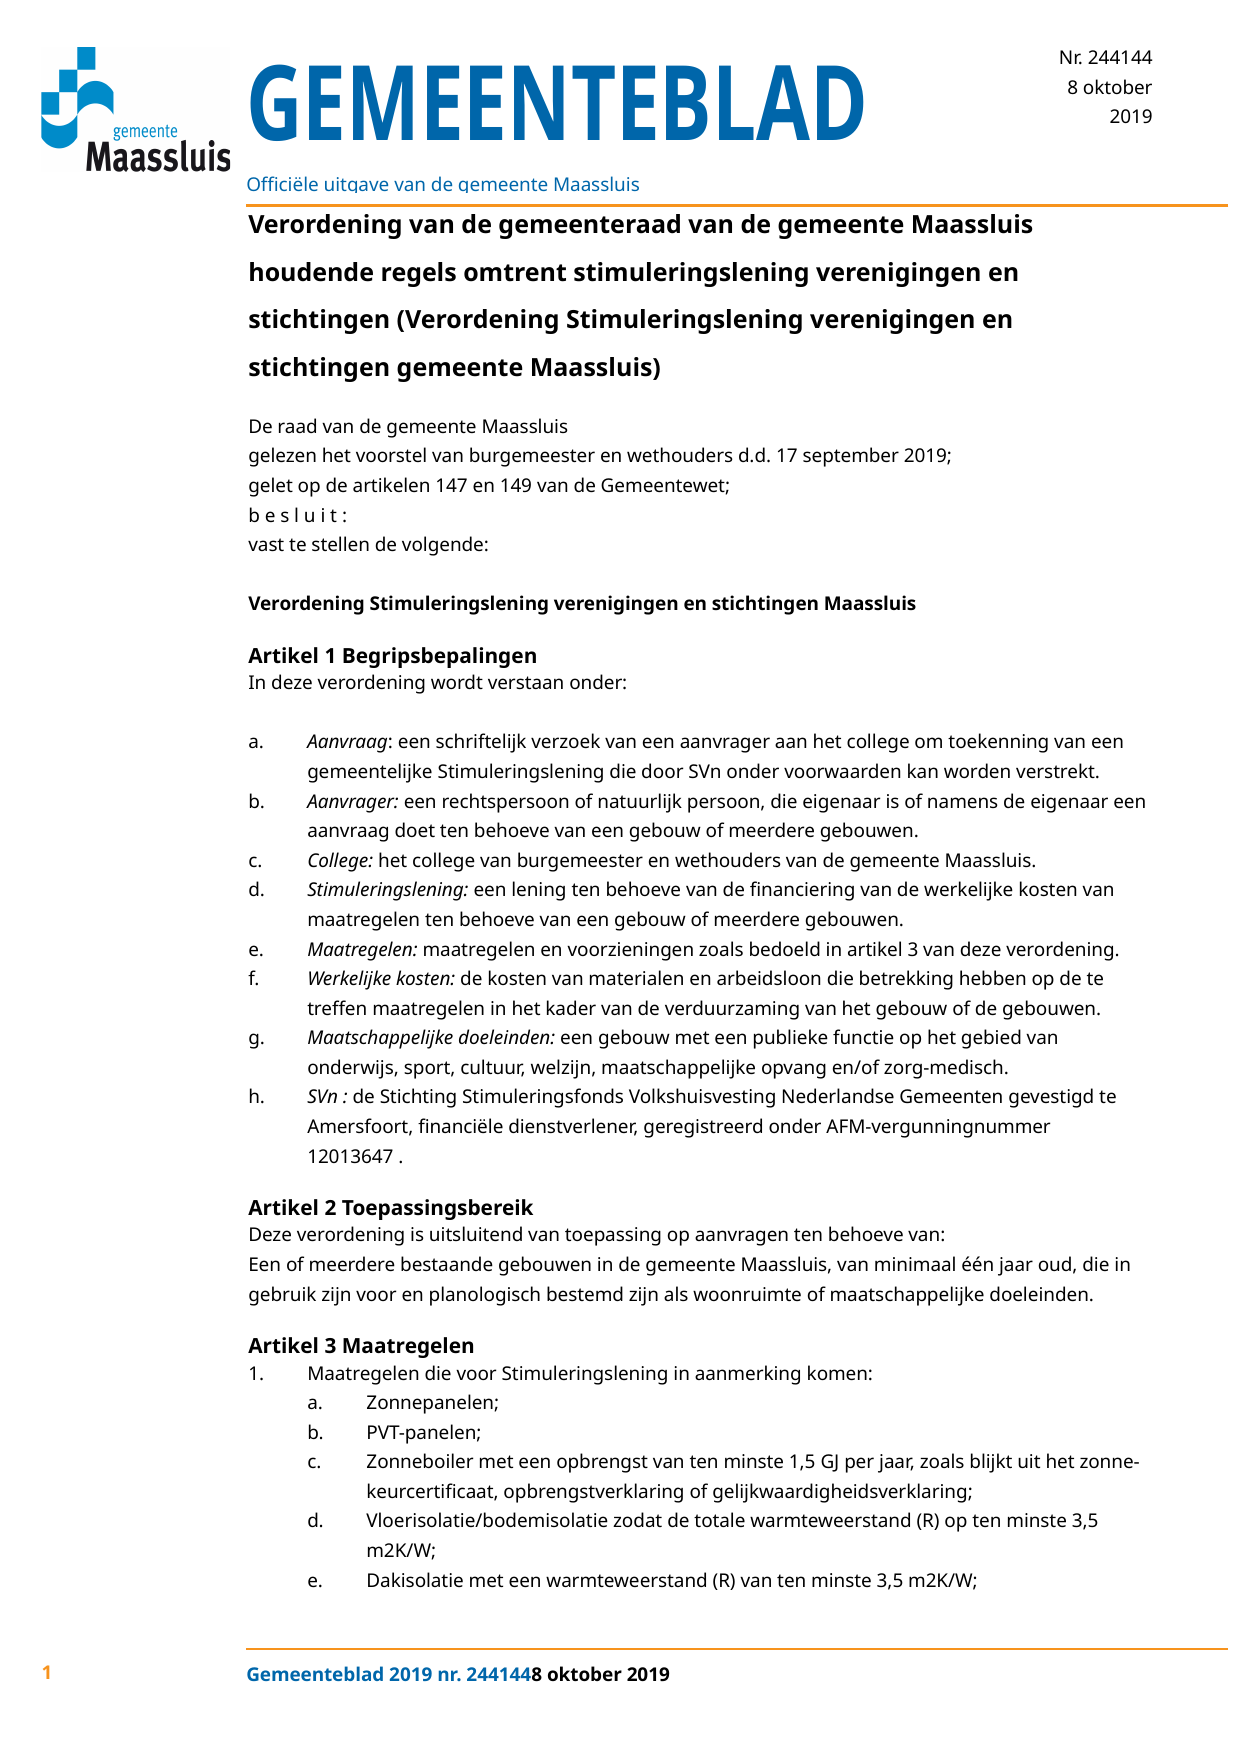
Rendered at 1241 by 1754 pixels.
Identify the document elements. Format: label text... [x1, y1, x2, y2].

text De raad van de gemeente Maassluis [248, 413, 1152, 439]
text Artikel 2 Toepassingsbereik [248, 1193, 1152, 1222]
picture [41, 47, 77, 92]
picture [41, 47, 231, 172]
text Artikel 1 Begripsbepalingen [248, 641, 1152, 669]
text vast te stellen de volgende: [248, 531, 1152, 557]
text gelezen het voorstel van burgemeester en wethouders d.d. 17 september 2019; [248, 443, 1152, 468]
text Artikel 3 Maatregelen [248, 1331, 1152, 1360]
list College: het college van burgemeester en wethouders van de gemeente Maassluis. [248, 847, 1152, 873]
list Aanvrager: een rechtspersoon of natuurlijk persoon, die eigenaar is of namens de eigenaar een aanvraag doet ten behoeve van een gebouw of meerdere gebouwen. [248, 788, 1152, 843]
text Deze verordening is uitsluitend van toepassing op aanvragen ten behoeve van: [248, 1222, 1152, 1247]
list Vloerisolatie/bodemisolatie zodat de totale warmteweerstand (R) op ten minste 3,5 m2K/W; [307, 1508, 1152, 1563]
text b e s l u i t : [248, 502, 1152, 528]
list Maatschappelijke doeleinden: een gebouw met een publieke functie op het gebied van onderwijs, sport, cultuur, welzijn, maatschappelijke opvang en/of zorg-medisch. [248, 1024, 1152, 1080]
list SVn : de Stichting Stimuleringsfonds Volkshuisvesting Nederlandse Gemeenten gevestigd te Amersfoort, financiële dienstverlener, geregistreerd onder AFM-vergunningnummer 12013647 . [248, 1084, 1152, 1168]
list Maatregelen: maatregelen en voorzieningen zoals bedoeld in artikel 3 van deze verordening. [248, 936, 1152, 961]
list Zonnepanelen; [307, 1389, 1152, 1415]
list Maatregelen die voor Stimuleringslening in aanmerking komen: [248, 1360, 1152, 1385]
text In deze verordening wordt verstaan onder: [248, 669, 1152, 695]
text Verordening Stimuleringslening verenigingen en stichtingen Maassluis [248, 591, 1152, 616]
list Werkelijke kosten: de kosten van materialen en arbeidsloon die betrekking hebben op de te treffen maatregelen in het kader van de verduurzaming van het gebouw of de gebouwen. [248, 965, 1152, 1021]
list Dakisolatie met een warmteweerstand (R) van ten minste 3,5 m2K/W; [307, 1567, 1152, 1592]
text Verordening van de gemeenteraad van de gemeente Maassluis houdende regels omtrent stimuleringslening verenigingen en stichtingen (Verordening Stimuleringslening verenigingen en stichtingen gemeente Maassluis) [248, 207, 1152, 384]
list Aanvraag: een schriftelijk verzoek van een aanvrager aan het college om toekenning van een gemeentelijke Stimuleringslening die door SVn onder voorwaarden kan worden verstrekt. [248, 729, 1152, 784]
text Een of meerdere bestaande gebouwen in de gemeente Maassluis, van minimaal één jaar oud, die in gebruik zijn voor en planologisch bestemd zijn als woonruimte of maatschappelijke doeleinden. [248, 1251, 1152, 1307]
list Zonneboiler met een opbrengst van ten minste 1,5 GJ per jaar, zoals blijkt uit het zonne-keurcertificaat, opbrengstverklaring of gelijkwaardigheidsverklaring; [307, 1448, 1152, 1504]
text gelet op de artikelen 147 en 149 van de Gemeentewet; [248, 472, 1152, 498]
list PVT-panelen; [307, 1419, 1152, 1444]
list Stimuleringslening: een lening ten behoeve van de financiering van de werkelijke kosten van maatregelen ten behoeve van een gebouw of meerdere gebouwen. [248, 877, 1152, 932]
